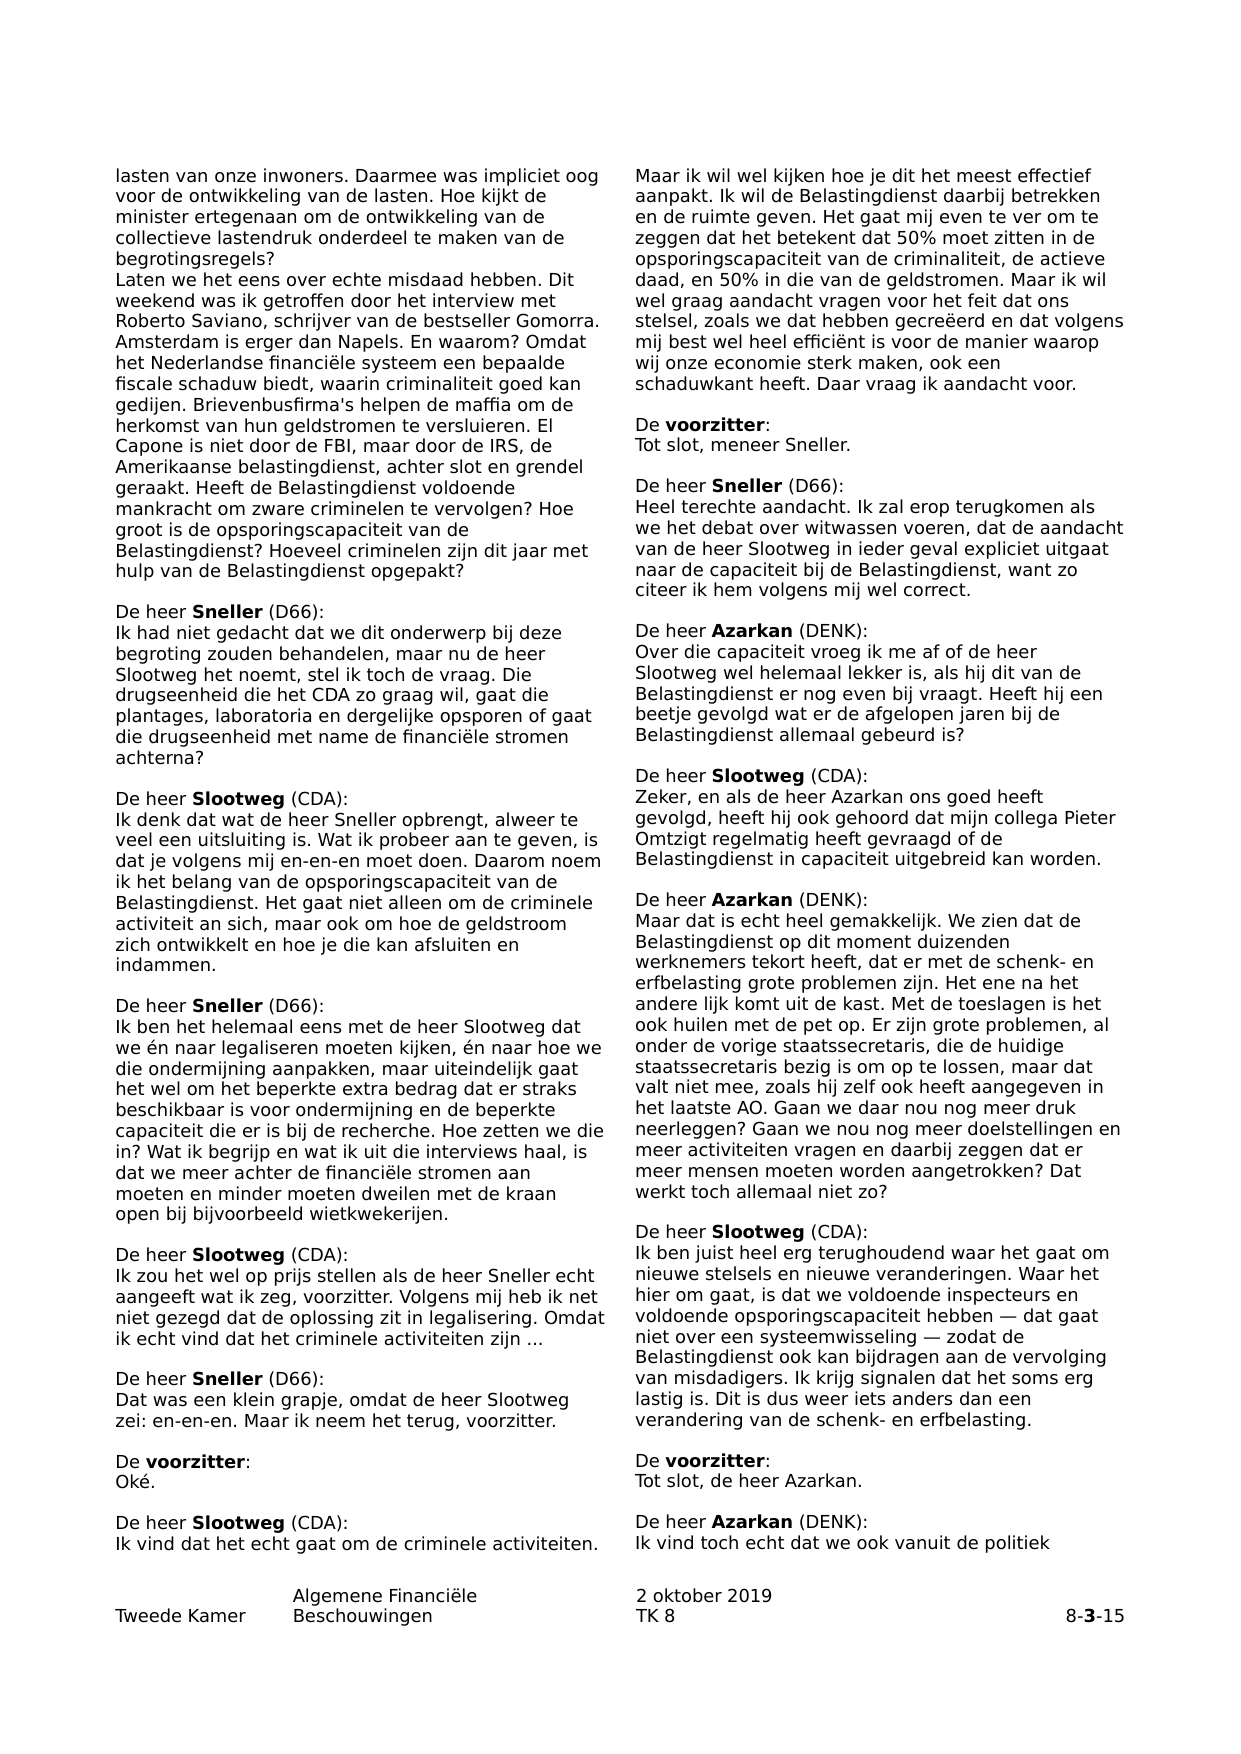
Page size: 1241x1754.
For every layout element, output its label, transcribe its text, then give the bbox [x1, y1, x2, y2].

text Zeker, en als de heer Azarkan ons goed heeft gevolgd, heeft hij ook gehoord dat mijn collega Pieter Omtzigt regelmatig heeft gevraagd of de Belastingdienst in capaciteit uitgebreid kan worden. [635, 787, 1125, 870]
text Laten we het eens over echte misdaad hebben. Dit weekend was ik getroffen door het interview met Roberto Saviano, schrijver van de bestseller Gomorra. Amsterdam is erger dan Napels. En waarom? Omdat het Nederlandse financiële systeem een bepaalde fiscale schaduw biedt, waarin criminaliteit goed kan gedijen. Brievenbusfirma's helpen de maffia om de herkomst van hun geldstromen te versluieren. El Capone is niet door de FBI, maar door de IRS, de Amerikaanse belastingdienst, achter slot en grendel geraakt. Heeft de Belastingdienst voldoende mankracht om zware criminelen te vervolgen? Hoe groot is de opsporingscapaciteit van de Belastingdienst? Hoeveel criminelen zijn dit jaar met hulp van de Belastingdienst opgepakt? [115, 269, 605, 582]
text De heer Sneller (D66): [115, 1369, 605, 1390]
text lasten van onze inwoners. Daarmee was impliciet oog voor de ontwikkeling van de lasten. Hoe kijkt de minister ertegenaan om de ontwikkeling van de collectieve lastendruk onderdeel te maken van de begrotingsregels? [115, 165, 605, 269]
text De heer Slootweg (CDA): [635, 1222, 1125, 1243]
text Ik had niet gedacht dat we dit onderwerp bij deze begroting zouden behandelen, maar nu de heer Slootweg het noemt, stel ik toch de vraag. Die drugseenheid die het CDA zo graag wil, gaat die plantages, laboratoria en dergelijke opsporen of gaat die drugseenheid met name de financiële stromen achterna? [115, 623, 605, 768]
text De heer Azarkan (DENK): [635, 621, 1125, 642]
text Tot slot, meneer Sneller. [635, 435, 1125, 456]
text Ik vind toch echt dat we ook vanuit de politiek [635, 1533, 1125, 1554]
text Ik ben het helemaal eens met de heer Slootweg dat we én naar legaliseren moeten kijken, én naar hoe we die ondermijning aanpakken, maar uiteindelijk gaat het wel om het beperkte extra bedrag dat er straks beschikbaar is voor ondermijning en de beperkte capaciteit die er is bij de recherche. Hoe zetten we die in? Wat ik begrijp en wat ik uit die interviews haal, is dat we meer achter de financiële stromen aan moeten en minder moeten dweilen met de kraan open bij bijvoorbeeld wietkwekerijen. [115, 1017, 605, 1225]
text De voorzitter: [115, 1451, 605, 1472]
text Dat was een klein grapje, omdat de heer Slootweg zei: en-en-en. Maar ik neem het terug, voorzitter. [115, 1390, 605, 1431]
text Heel terechte aandacht. Ik zal erop terugkomen als we het debat over witwassen voeren, dat de aandacht van de heer Slootweg in ieder geval expliciet uitgaat naar de capaciteit bij de Belastingdienst, want zo citeer ik hem volgens mij wel correct. [635, 497, 1125, 601]
text De heer Azarkan (DENK): [635, 890, 1125, 911]
text Ik ben juist heel erg terughoudend waar het gaat om nieuwe stelsels en nieuwe veranderingen. Waar het hier om gaat, is dat we voldoende inspecteurs en voldoende opsporingscapaciteit hebben — dat gaat niet over een systeemwisseling — zodat de Belastingdienst ook kan bijdragen aan de vervolging van misdadigers. Ik krijg signalen dat het soms erg lastig is. Dit is dus weer iets anders dan een verandering van de schenk- en erfbelasting. [635, 1243, 1125, 1431]
text De voorzitter: [635, 414, 1125, 435]
text De heer Slootweg (CDA): [115, 1513, 605, 1534]
text Maar dat is echt heel gemakkelijk. We zien dat de Belastingdienst op dit moment duizenden werknemers tekort heeft, dat er met de schenk- en erfbelasting grote problemen zijn. Het ene na het andere lijk komt uit de kast. Met de toeslagen is het ook huilen met de pet op. Er zijn grote problemen, al onder de vorige staatssecretaris, die de huidige staatssecretaris bezig is om op te lossen, maar dat valt niet mee, zoals hij zelf ook heeft aangegeven in het laatste AO. Gaan we daar nou nog meer druk neerleggen? Gaan we nou nog meer doelstellingen en meer activiteiten vragen en daarbij zeggen dat er meer mensen moeten worden aangetrokken? Dat werkt toch allemaal niet zo? [635, 911, 1125, 1202]
text De heer Slootweg (CDA): [635, 766, 1125, 787]
text De heer Slootweg (CDA): [115, 788, 605, 809]
text Ik denk dat wat de heer Sneller opbrengt, alweer te veel een uitsluiting is. Wat ik probeer aan te geven, is dat je volgens mij en-en-en moet doen. Daarom noem ik het belang van de opsporingscapaciteit van de Belastingdienst. Het gaat niet alleen om de criminele activiteit an sich, maar ook om hoe de geldstroom zich ontwikkelt en hoe je die kan afsluiten en indammen. [115, 809, 605, 976]
text Ik zou het wel op prijs stellen als de heer Sneller echt aangeeft wat ik zeg, voorzitter. Volgens mij heb ik net niet gezegd dat de oplossing zit in legalisering. Omdat ik echt vind dat het criminele activiteiten zijn ... [115, 1266, 605, 1349]
text De heer Sneller (D66): [115, 602, 605, 623]
text Over die capaciteit vroeg ik me af of de heer Slootweg wel helemaal lekker is, als hij dit van de Belastingdienst er nog even bij vraagt. Heeft hij een beetje gevolgd wat er de afgelopen jaren bij de Belastingdienst allemaal gebeurd is? [635, 642, 1125, 746]
text De heer Slootweg (CDA): [115, 1245, 605, 1266]
text De voorzitter: [635, 1451, 1125, 1471]
text De heer Sneller (D66): [635, 476, 1125, 497]
text Ik vind dat het echt gaat om de criminele activiteiten. [115, 1534, 605, 1554]
text De heer Azarkan (DENK): [635, 1512, 1125, 1533]
text Maar ik wil wel kijken hoe je dit het meest effectief aanpakt. Ik wil de Belastingdienst daarbij betrekken en de ruimte geven. Het gaat mij even te ver om te zeggen dat het betekent dat 50% moet zitten in de opsporingscapaciteit van de criminaliteit, de actieve daad, en 50% in die van de geldstromen. Maar ik wil wel graag aandacht vragen voor het feit dat ons stelsel, zoals we dat hebben gecreëerd en dat volgens mij best wel heel efficiënt is voor de manier waarop wij onze economie sterk maken, ook een schaduwkant heeft. Daar vraag ik aandacht voor. [635, 165, 1125, 394]
text Oké. [115, 1472, 605, 1493]
text Tot slot, de heer Azarkan. [635, 1471, 1125, 1492]
text De heer Sneller (D66): [115, 996, 605, 1017]
